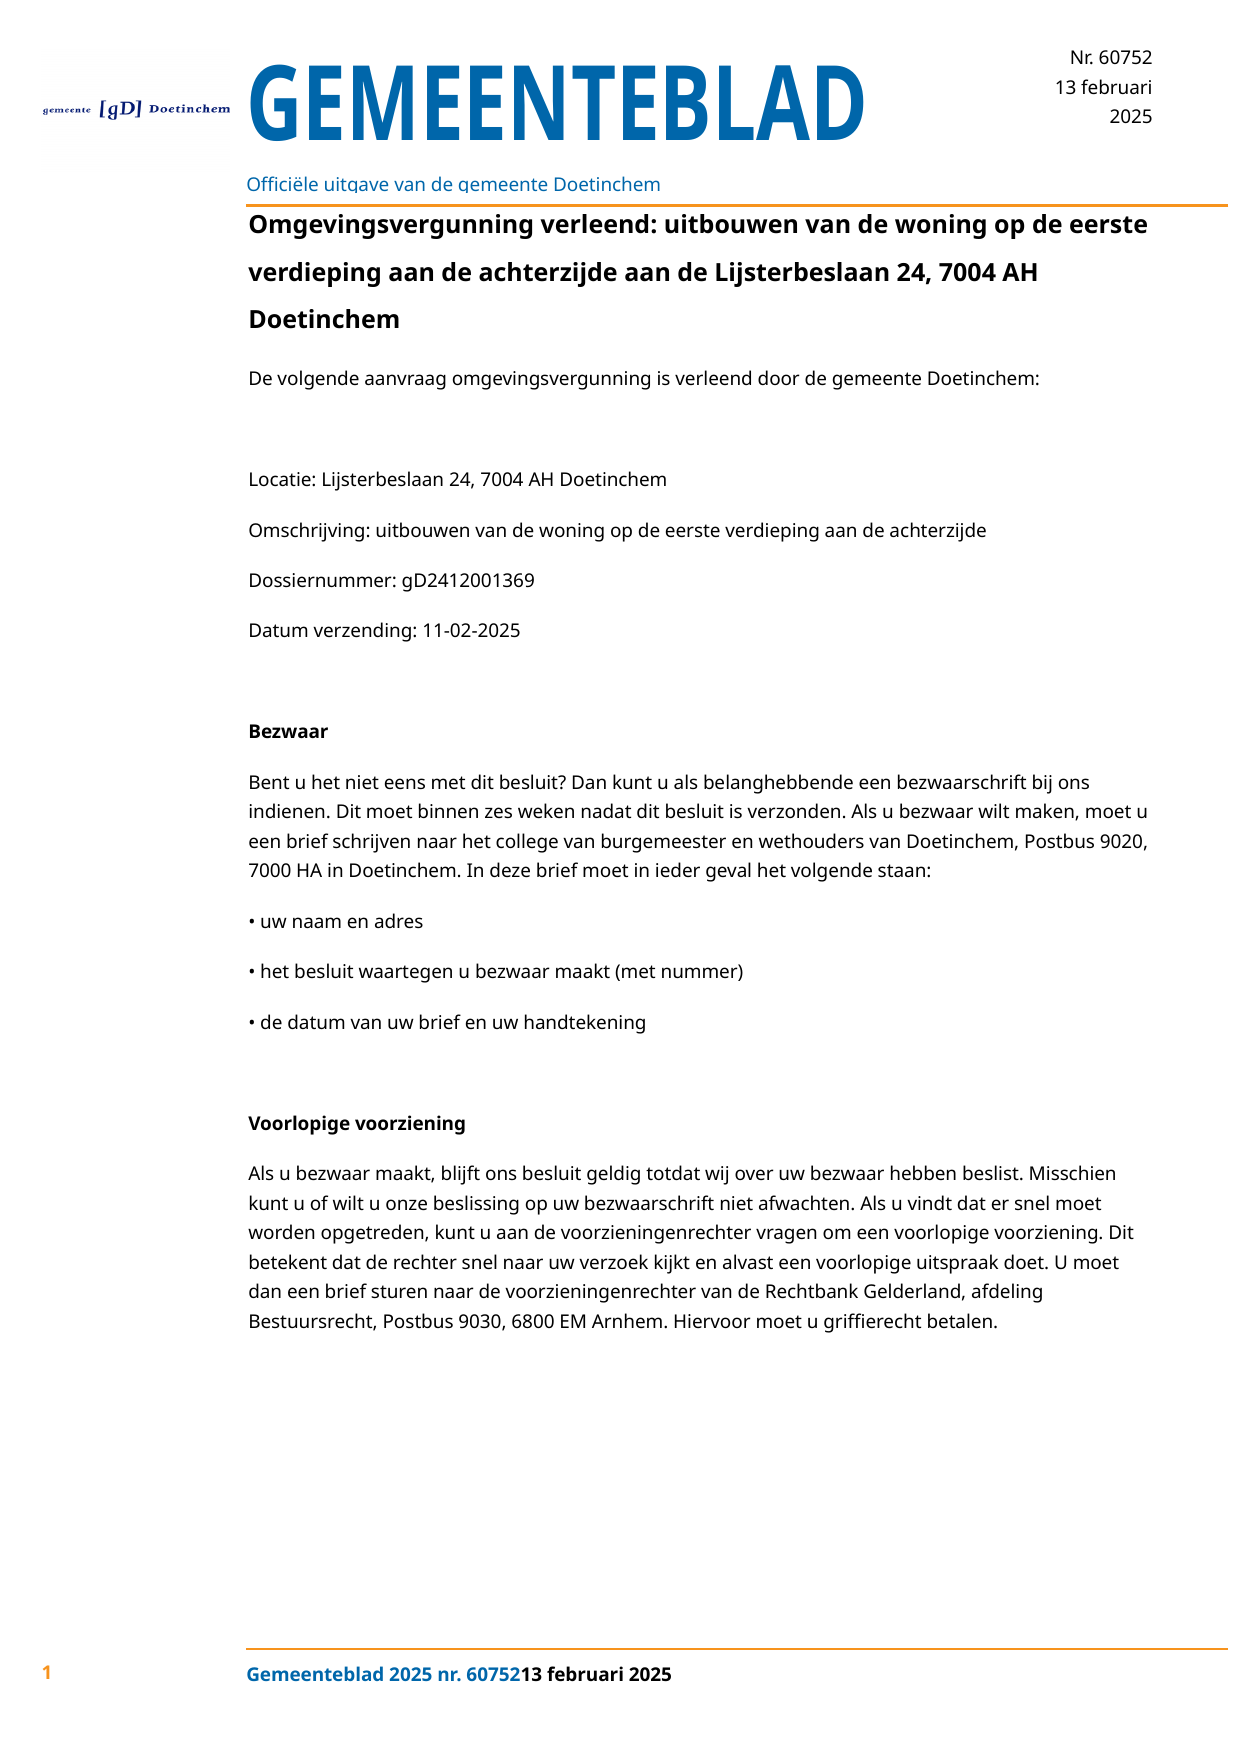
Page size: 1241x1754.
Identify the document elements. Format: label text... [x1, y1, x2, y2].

text Als u bezwaar maakt, blijft ons besluit geldig totdat wij over uw bezwaar hebben beslist. Misschien kunt u of wilt u onze beslissing op uw bezwaarschrift niet afwachten. Als u vindt dat er snel moet worden opgetreden, kunt u aan de voorzieningenrechter vragen om een voorlopige voorziening. Dit betekent dat de rechter snel naar uw verzoek kijkt en alvast een voorlopige uitspraak doet. U moet dan een brief sturen naar de voorzieningenrechter van de Rechtbank Gelderland, afdeling Bestuursrecht, Postbus 9030, 6800 EM Arnhem. Hiervoor moet u griffierecht betalen. [248, 1160, 1152, 1334]
text Bent u het niet eens met dit besluit? Dan kunt u als belanghebbende een bezwaarschrift bij ons indienen. Dit moet binnen zes weken nadat dit besluit is verzonden. Als u bezwaar wilt maken, moet u een brief schrijven naar het college van burgemeester en wethouders van Doetinchem, Postbus 9020, 7000 HA in Doetinchem. In deze brief moet in ieder geval het volgende staan: [248, 769, 1152, 883]
text Omschrijving: uitbouwen van de woning op de eerste verdieping aan de achterzijde [248, 517, 1152, 542]
text Omgevingsvergunning verleend: uitbouwen van de woning op de eerste verdieping aan de achterzijde aan de Lijsterbeslaan 24, 7004 AH Doetinchem [248, 207, 1152, 336]
text Datum verzending: 11-02-2025 [248, 618, 1152, 643]
text Locatie: Lijsterbeslaan 24, 7004 AH Doetinchem [248, 466, 1152, 492]
text De volgende aanvraag omgevingsvergunning is verleend door de gemeente Doetinchem: [248, 366, 1152, 391]
text Voorlopige voorziening [248, 1110, 1152, 1135]
text Bezwaar [248, 718, 1152, 744]
text • de datum van uw brief en uw handtekening [248, 1009, 1152, 1034]
picture [41, 47, 231, 172]
text • het besluit waartegen u bezwaar maakt (met nummer) [248, 958, 1152, 984]
text Dossiernummer: gD2412001369 [248, 567, 1152, 593]
text • uw naam en adres [248, 908, 1152, 934]
